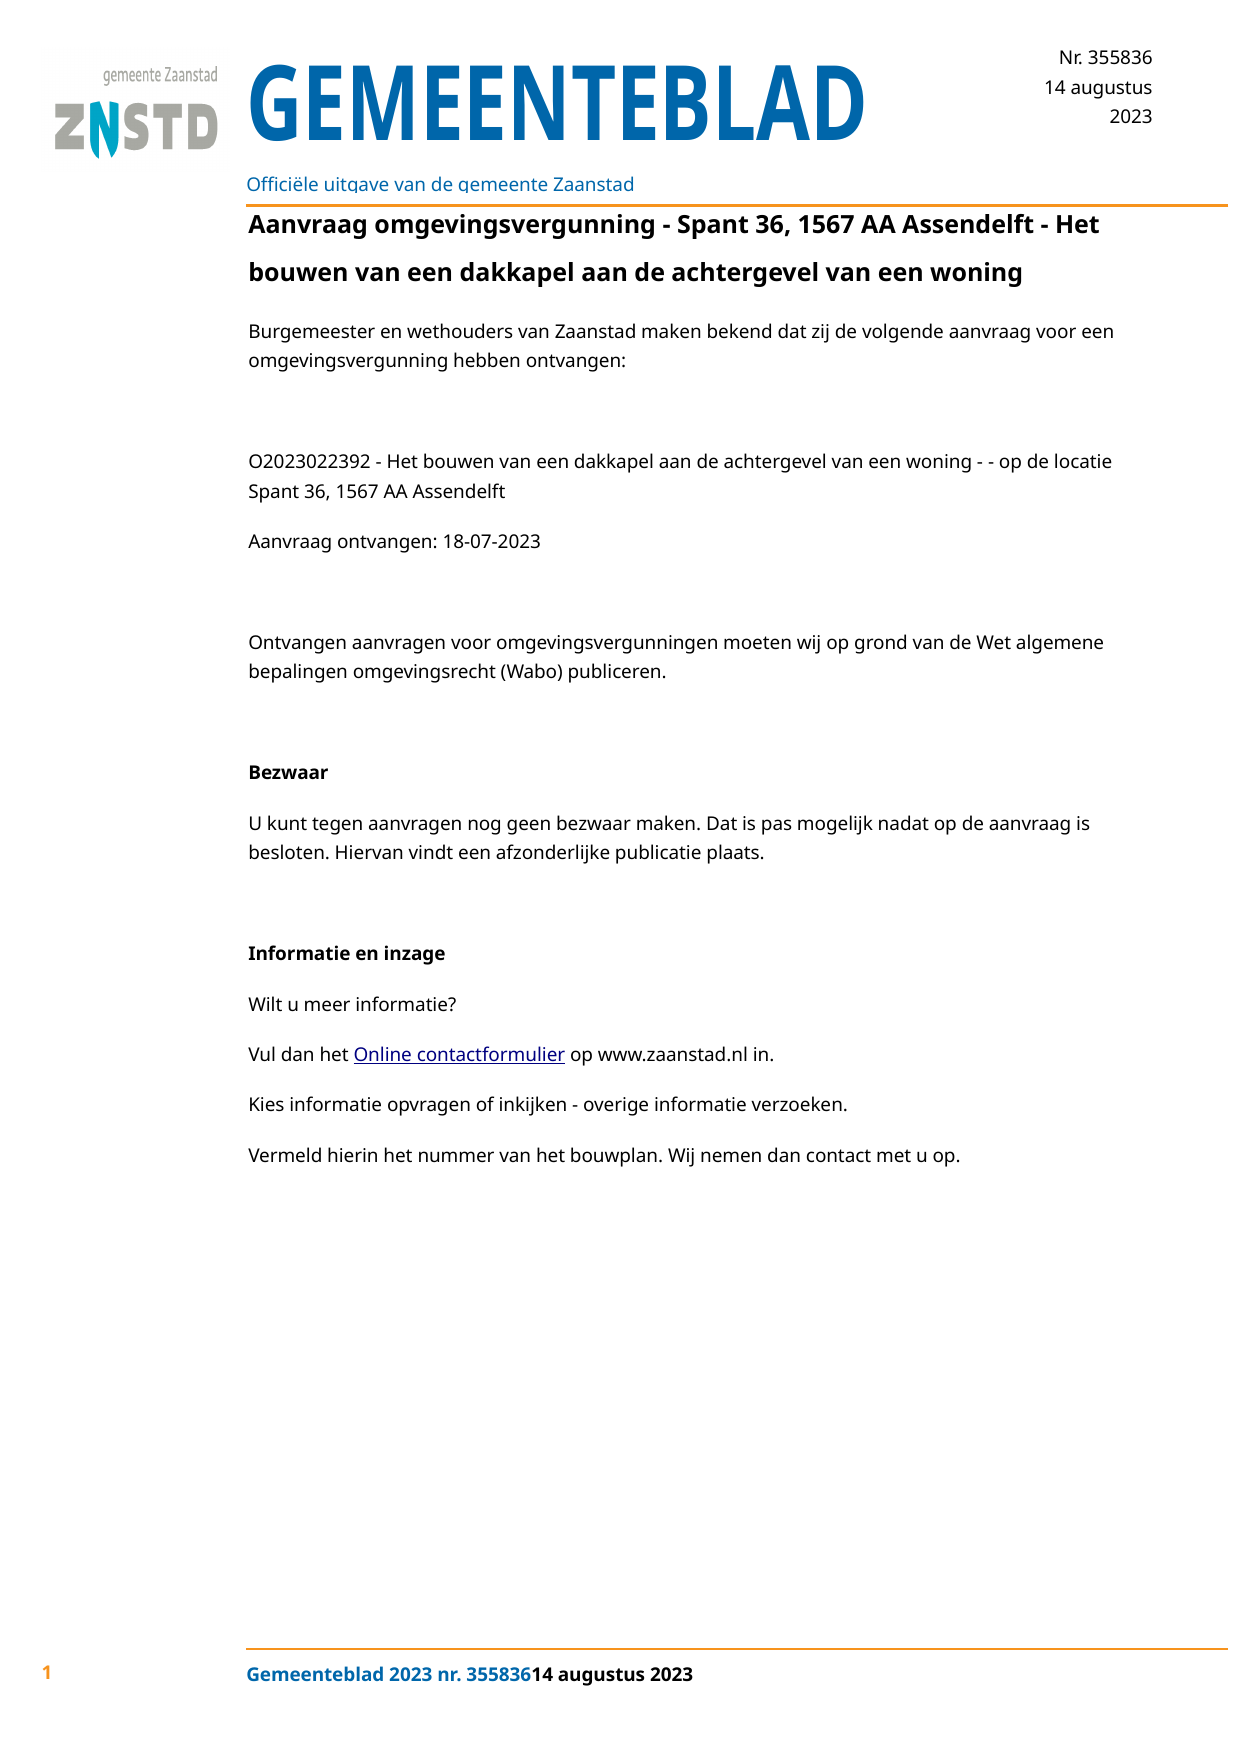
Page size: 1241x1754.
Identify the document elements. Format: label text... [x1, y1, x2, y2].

text Vul dan het Online contactformulier op www.zaanstad.nl in. [248, 1041, 1152, 1067]
text Wilt u meer informatie? [248, 991, 1152, 1017]
picture [41, 47, 231, 172]
text Bezwaar [248, 759, 1152, 785]
text U kunt tegen aanvragen nog geen bezwaar maken. Dat is pas mogelijk nadat op de aanvraag is besloten. Hiervan vindt een afzonderlijke publicatie plaats. [248, 810, 1152, 865]
text Vermeld hierin het nummer van het bouwplan. Wij nemen dan contact met u op. [248, 1142, 1152, 1168]
text Aanvraag ontvangen: 18-07-2023 [248, 528, 1152, 554]
text Burgemeester en wethouders van Zaanstad maken bekend dat zij de volgende aanvraag voor een omgevingsvergunning hebben ontvangen: [248, 318, 1152, 373]
text Kies informatie opvragen of inkijken - overige informatie verzoeken. [248, 1092, 1152, 1117]
text Ontvangen aanvragen voor omgevingsvergunningen moeten wij op grond van de Wet algemene bepalingen omgevingsrecht (Wabo) publiceren. [248, 629, 1152, 684]
text Aanvraag omgevingsvergunning - Spant 36, 1567 AA Assendelft - Het bouwen van een dakkapel aan de achtergevel van een woning [248, 207, 1152, 288]
text O2023022392 - Het bouwen van een dakkapel aan de achtergevel van een woning - - op de locatie Spant 36, 1567 AA Assendelft [248, 448, 1152, 504]
text Informatie en inzage [248, 940, 1152, 966]
